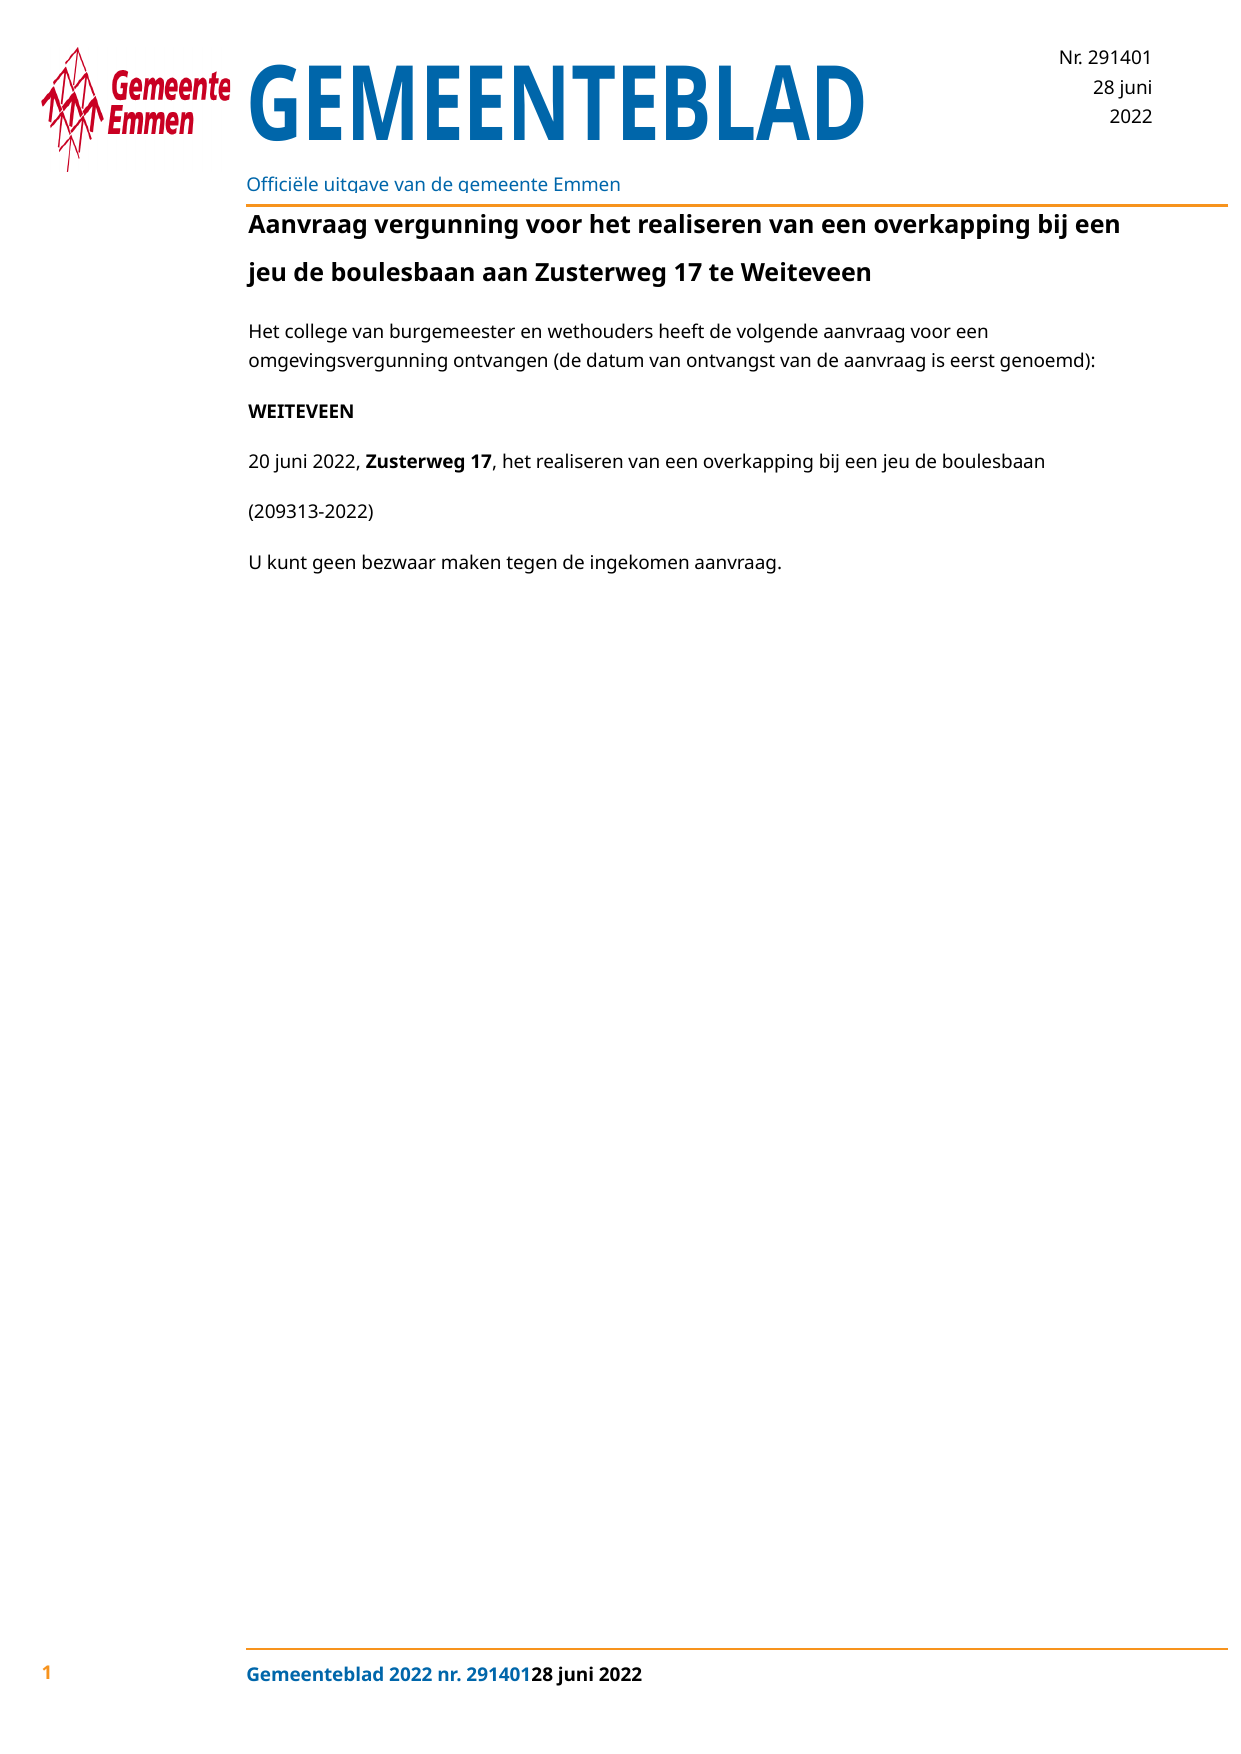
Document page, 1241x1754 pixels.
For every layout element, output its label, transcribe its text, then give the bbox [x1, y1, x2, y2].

text U kunt geen bezwaar maken tegen de ingekomen aanvraag. [248, 549, 1152, 575]
text Aanvraag vergunning voor het realiseren van een overkapping bij een jeu de boulesbaan aan Zusterweg 17 te Weiteveen [248, 207, 1152, 288]
text 20 juni 2022, Zusterweg 17, het realiseren van een overkapping bij een jeu de boulesbaan [248, 448, 1152, 474]
text Het college van burgemeester en wethouders heeft de volgende aanvraag voor een omgevingsvergunning ontvangen (de datum van ontvangst van de aanvraag is eerst genoemd): [248, 318, 1152, 373]
text (209313-2022) [248, 499, 1152, 524]
picture [41, 47, 231, 172]
text WEITEVEEN [248, 398, 1152, 424]
